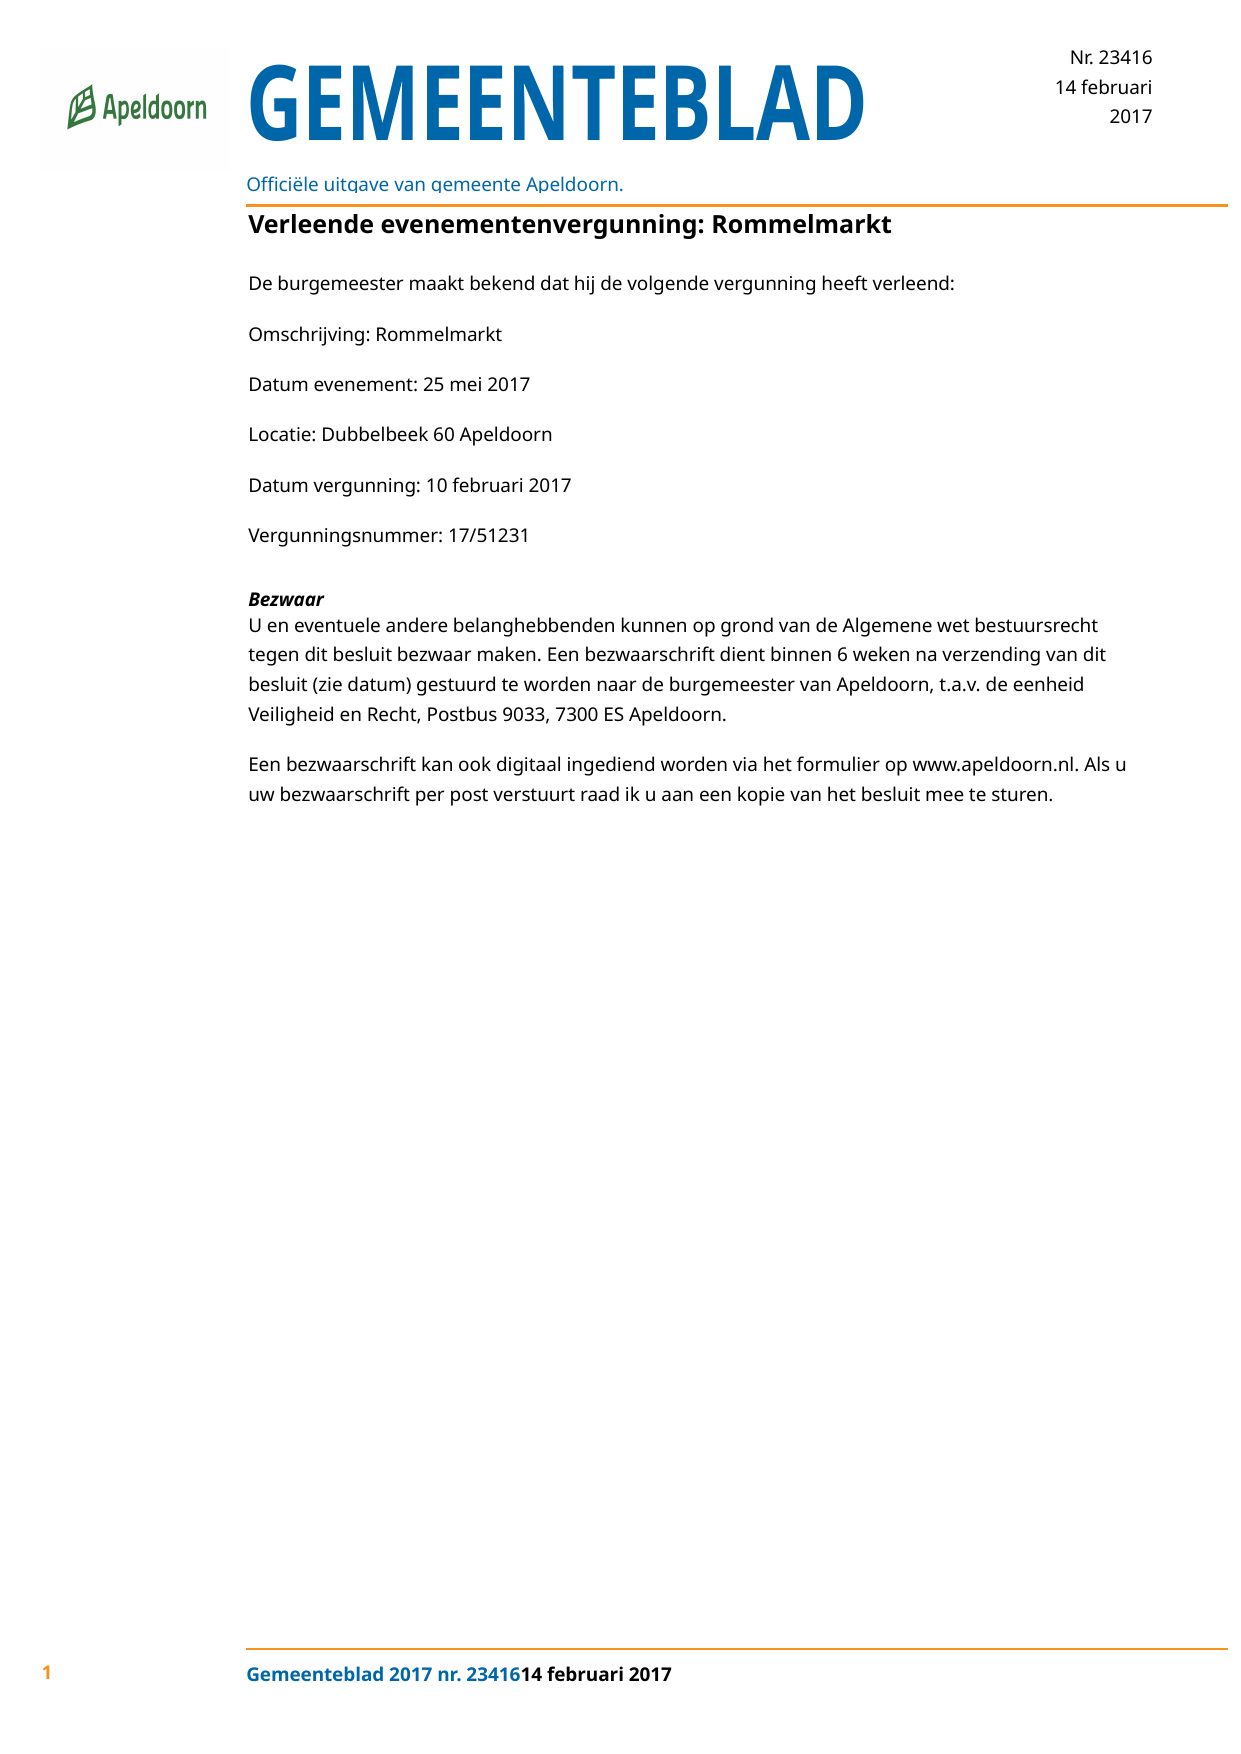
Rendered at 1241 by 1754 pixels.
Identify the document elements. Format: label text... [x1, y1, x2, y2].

text Locatie: Dubbelbeek 60 Apeldoorn [248, 422, 1152, 447]
text Omschrijving: Rommelmarkt [248, 321, 1152, 346]
text Verleende evenementenvergunning: Rommelmarkt [248, 207, 1152, 241]
text Datum vergunning: 10 februari 2017 [248, 472, 1152, 498]
picture [41, 47, 231, 172]
text Een bezwaarschrift kan ook digitaal ingediend worden via het formulier op www.apeldoorn.nl. Als u uw bezwaarschrift per post verstuurt raad ik u aan een kopie van het besluit mee te sturen. [248, 751, 1152, 807]
text Datum evenement: 25 mei 2017 [248, 371, 1152, 397]
text U en eventuele andere belanghebbenden kunnen op grond van de Algemene wet bestuursrecht tegen dit besluit bezwaar maken. Een bezwaarschrift dient binnen 6 weken na verzending van dit besluit (zie datum) gestuurd te worden naar de burgemeester van Apeldoorn, t.a.v. de eenheid Veiligheid en Recht, Postbus 9033, 7300 ES Apeldoorn. [248, 612, 1152, 727]
text De burgemeester maakt bekend dat hij de volgende vergunning heeft verleend: [248, 270, 1152, 296]
text Vergunningsnummer: 17/51231 [248, 522, 1152, 548]
text Bezwaar [248, 586, 1152, 612]
